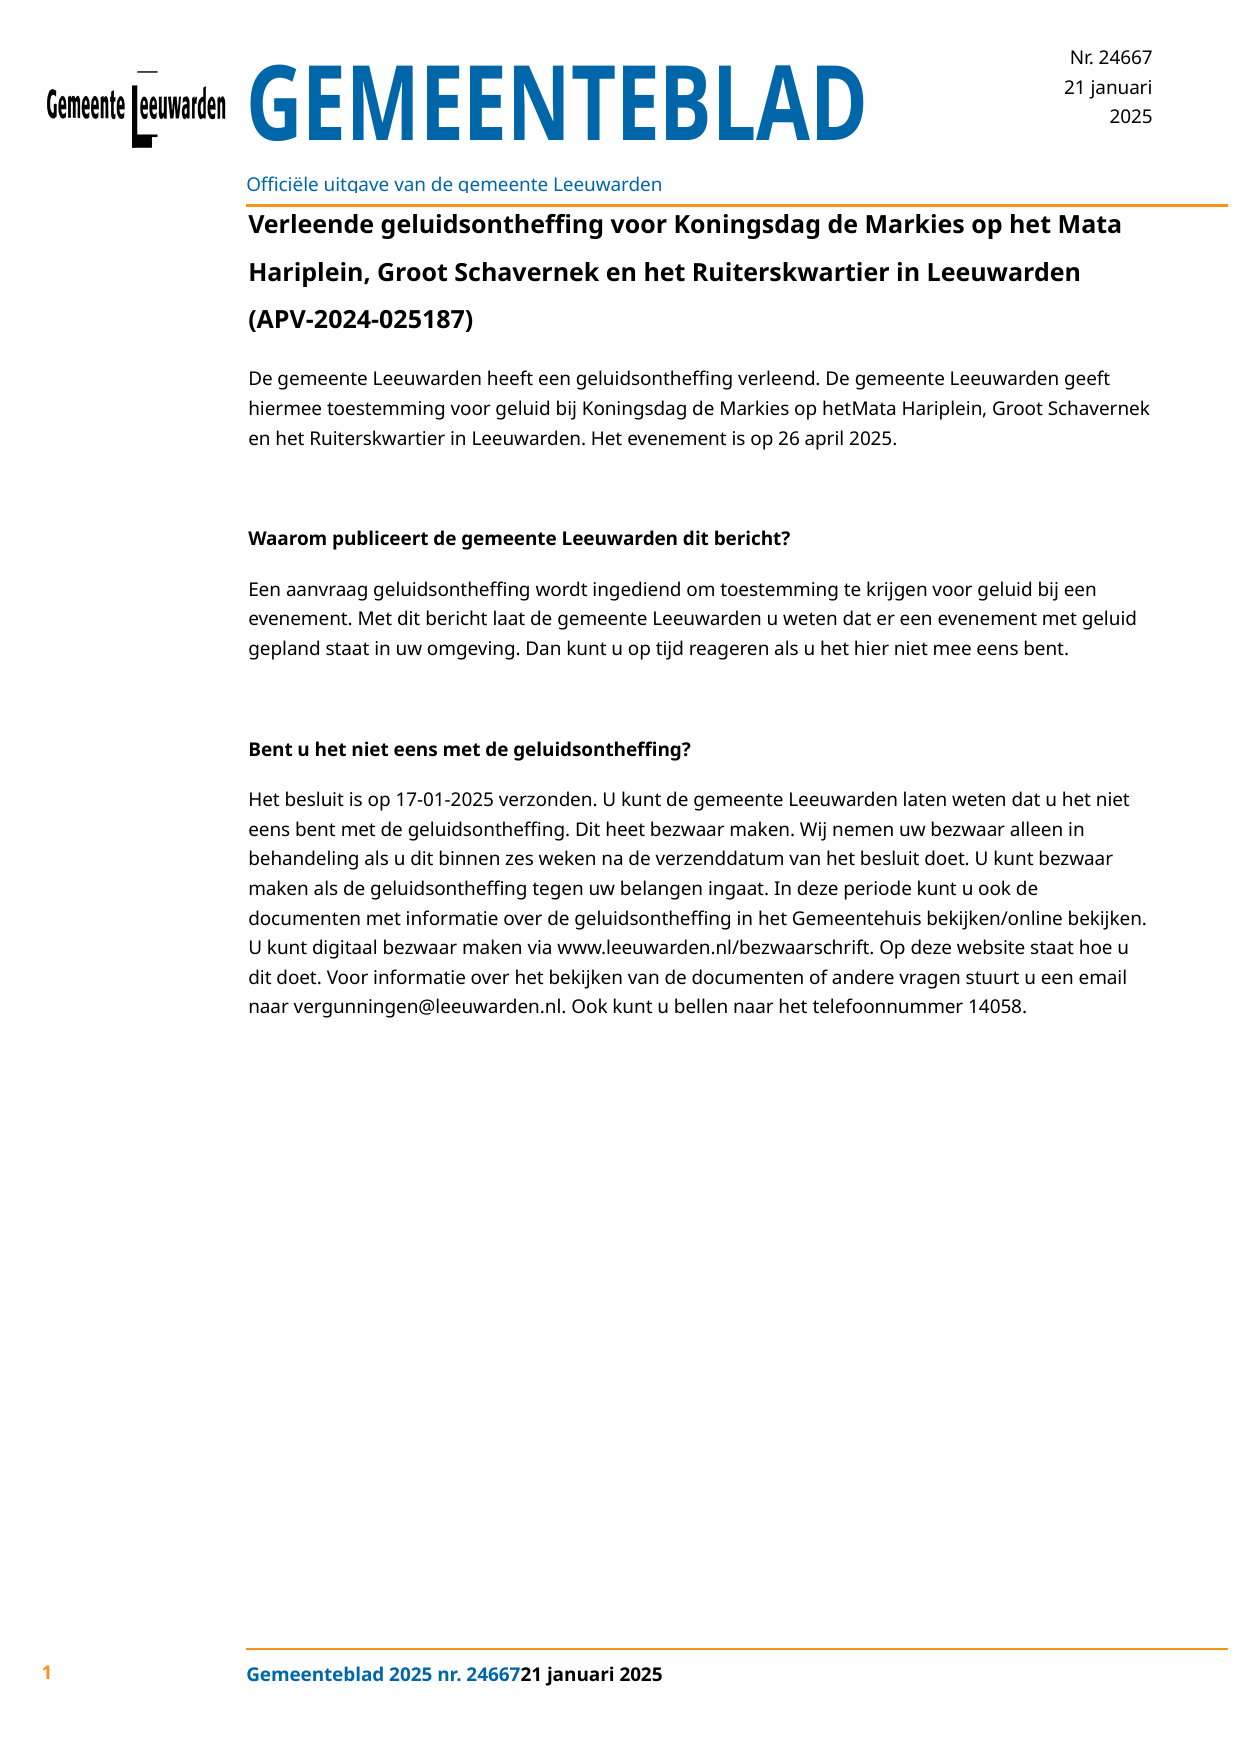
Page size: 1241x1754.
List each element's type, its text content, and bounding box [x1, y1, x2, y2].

text Verleende geluidsontheffing voor Koningsdag de Markies op het Mata Hariplein, Groot Schavernek en het Ruiterskwartier in Leeuwarden (APV-2024-025187) [248, 207, 1152, 336]
picture [41, 47, 231, 172]
text Waarom publiceert de gemeente Leeuwarden dit bericht? [248, 526, 1152, 551]
text Bent u het niet eens met de geluidsontheffing? [248, 736, 1152, 762]
text Het besluit is op 17-01-2025 verzonden. U kunt de gemeente Leeuwarden laten weten dat u het niet eens bent met de geluidsontheffing. Dit heet bezwaar maken. Wij nemen uw bezwaar alleen in behandeling als u dit binnen zes weken na de verzenddatum van het besluit doet. U kunt bezwaar maken als de geluidsontheffing tegen uw belangen ingaat. In deze periode kunt u ook de documenten met informatie over de geluidsontheffing in het Gemeentehuis bekijken/online bekijken. U kunt digitaal bezwaar maken via www.leeuwarden.nl/bezwaarschrift. Op deze website staat hoe u dit doet. Voor informatie over het bekijken van de documenten of andere vragen stuurt u een email naar vergunningen@leeuwarden.nl. Ook kunt u bellen naar het telefoonnummer 14058. [248, 786, 1152, 1019]
text Een aanvraag geluidsontheffing wordt ingediend om toestemming te krijgen voor geluid bij een evenement. Met dit bericht laat de gemeente Leeuwarden u weten dat er een evenement met geluid gepland staat in uw omgeving. Dan kunt u op tijd reageren als u het hier niet mee eens bent. [248, 576, 1152, 661]
text De gemeente Leeuwarden heeft een geluidsontheffing verleend. De gemeente Leeuwarden geeft hiermee toestemming voor geluid bij Koningsdag de Markies op hetMata Hariplein, Groot Schavernek en het Ruiterskwartier in Leeuwarden. Het evenement is op 26 april 2025. [248, 366, 1152, 450]
